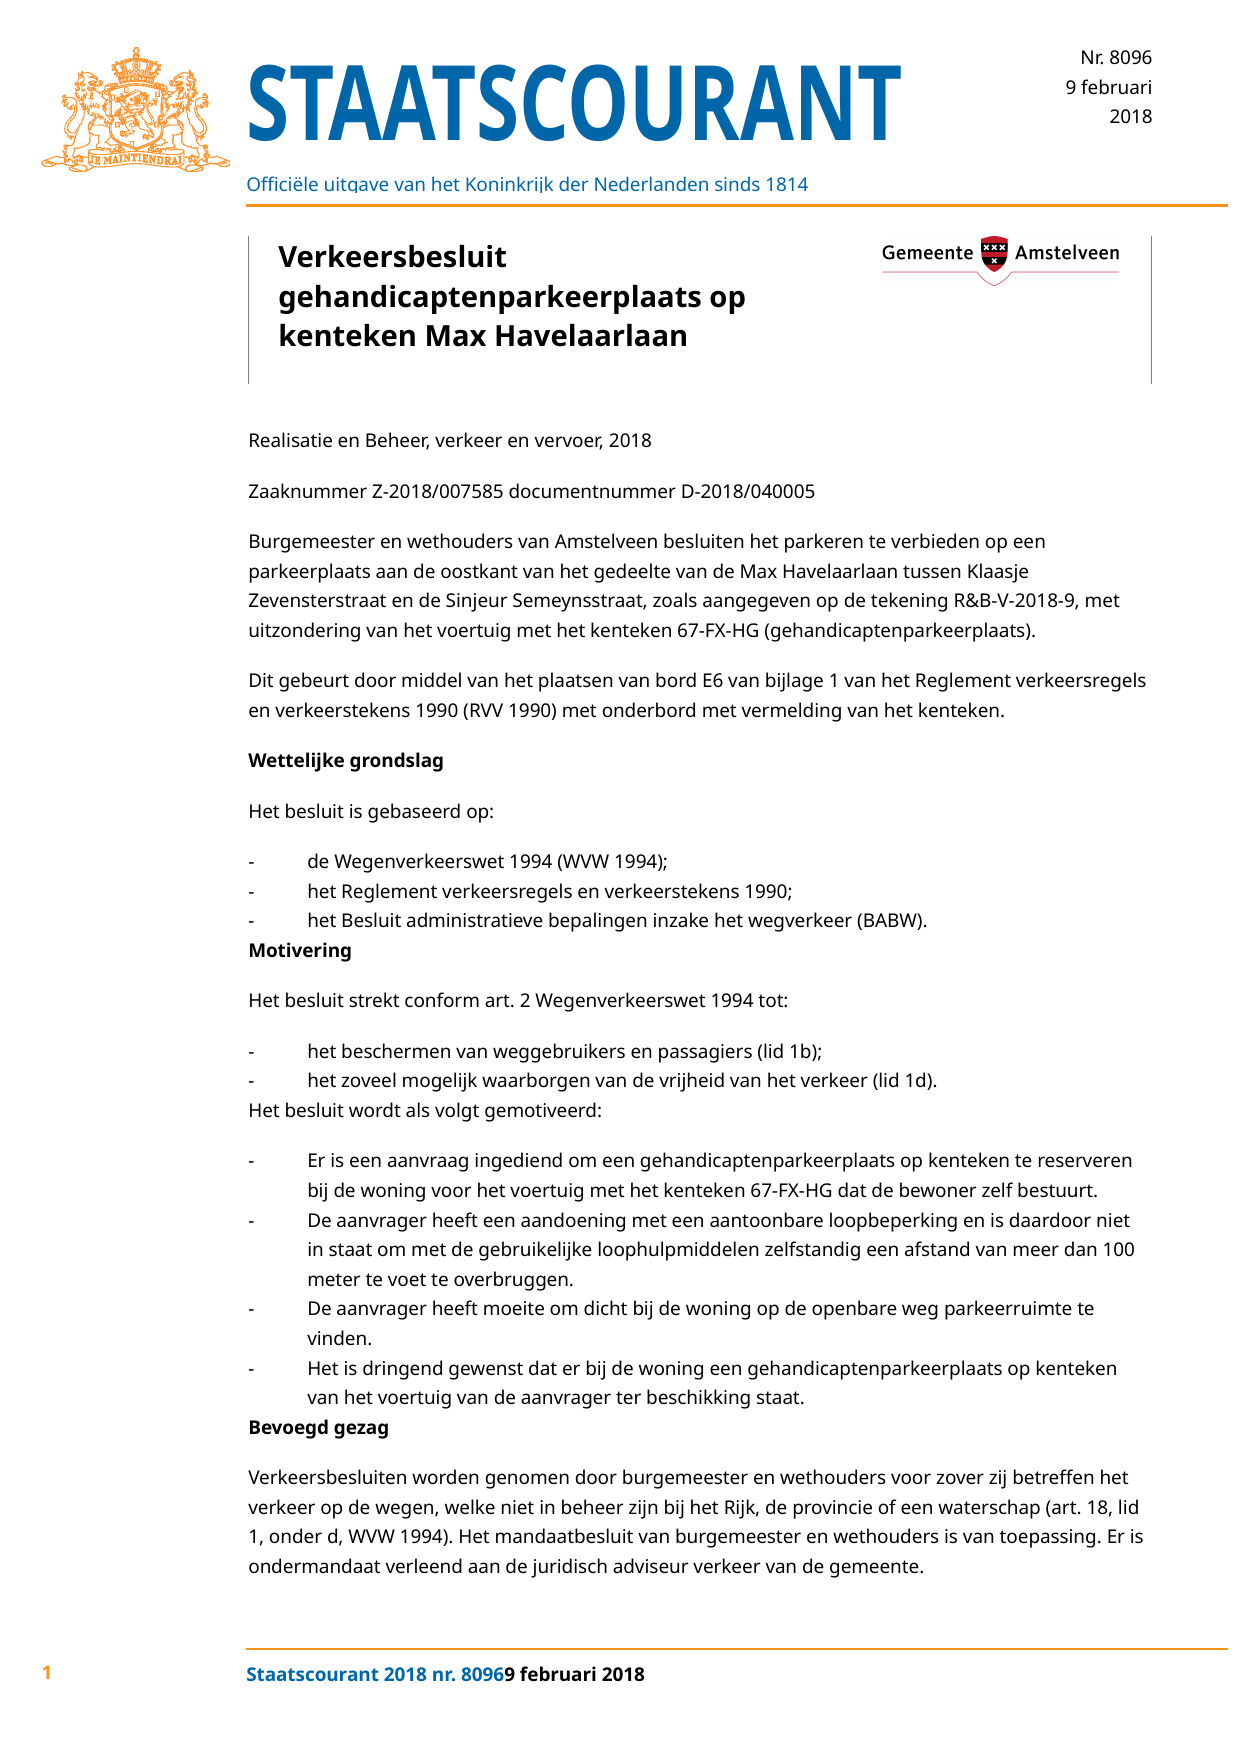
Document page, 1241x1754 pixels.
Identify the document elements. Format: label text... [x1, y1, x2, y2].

text Burgemeester en wethouders van Amstelveen besluiten het parkeren te verbieden op een parkeerplaats aan de oostkant van het gedeelte van de Max Havelaarlaan tussen Klaasje Zevensterstraat en de Sinjeur Semeynsstraat, zoals aangegeven op de tekening R&B-V-2018-9, met uitzondering van het voertuig met het kenteken 67-FX-HG (gehandicaptenparkeerplaats). [248, 528, 1152, 643]
list het Besluit administratieve bepalingen inzake het wegverkeer (BABW). [248, 908, 1152, 933]
list het zoveel mogelijk waarborgen van de vrijheid van het verkeer (lid 1d). [248, 1068, 1152, 1093]
text Het besluit wordt als volgt gemotiveerd: [248, 1097, 1152, 1123]
text Bevoegd gezag [248, 1414, 1152, 1439]
table_header Verkeersbesluit gehandicaptenparkeerplaats op kenteken Max Havelaarlaan [249, 236, 850, 384]
list Er is een aanvraag ingediend om een gehandicaptenparkeerplaats op kenteken te reserveren bij de woning voor het voertuig met het kenteken 67-FX-HG dat de bewoner zelf bestuurt. [248, 1148, 1152, 1203]
text Wettelijke grondslag [248, 748, 1152, 773]
list het Reglement verkeersregels en verkeerstekens 1990; [248, 878, 1152, 904]
list De aanvrager heeft een aandoening met een aantoonbare loopbeperking en is daardoor niet in staat om met de gebruikelijke loophulpmiddelen zelfstandig een afstand van meer dan 100 meter te voet te overbruggen. [248, 1207, 1152, 1292]
table_header [850, 236, 1151, 384]
text Realisatie en Beheer, verkeer en vervoer, 2018 [248, 428, 1152, 453]
text Dit gebeurt door middel van het plaatsen van bord E6 van bijlage 1 van het Reglement verkeersregels en verkeerstekens 1990 (RVV 1990) met onderbord met vermelding van het kenteken. [248, 668, 1152, 723]
list De aanvrager heeft moeite om dicht bij de woning op de openbare weg parkeerruimte te vinden. [248, 1296, 1152, 1351]
picture [41, 47, 231, 172]
text Zaaknummer Z-2018/007585 documentnummer D-2018/040005 [248, 478, 1152, 504]
text Het besluit is gebaseerd op: [248, 798, 1152, 824]
text Motivering [248, 937, 1152, 963]
text Het besluit strekt conform art. 2 Wegenverkeerswet 1994 tot: [248, 988, 1152, 1013]
list Het is dringend gewenst dat er bij de woning een gehandicaptenparkeerplaats op kenteken van het voertuig van de aanvrager ter beschikking staat. [248, 1355, 1152, 1410]
list het beschermen van weggebruikers en passagiers (lid 1b); [248, 1038, 1152, 1064]
list de Wegenverkeerswet 1994 (WVW 1994); [248, 848, 1152, 874]
picture [882, 236, 1119, 286]
text Verkeersbesluiten worden genomen door burgemeester en wethouders voor zover zij betreffen het verkeer op de wegen, welke niet in beheer zijn bij het Rijk, de provincie of een waterschap (art. 18, lid 1, onder d, WVW 1994). Het mandaatbesluit van burgemeester en wethouders is van toepassing. Er is ondermandaat verleend aan de juridisch adviseur verkeer van de gemeente. [248, 1464, 1152, 1579]
